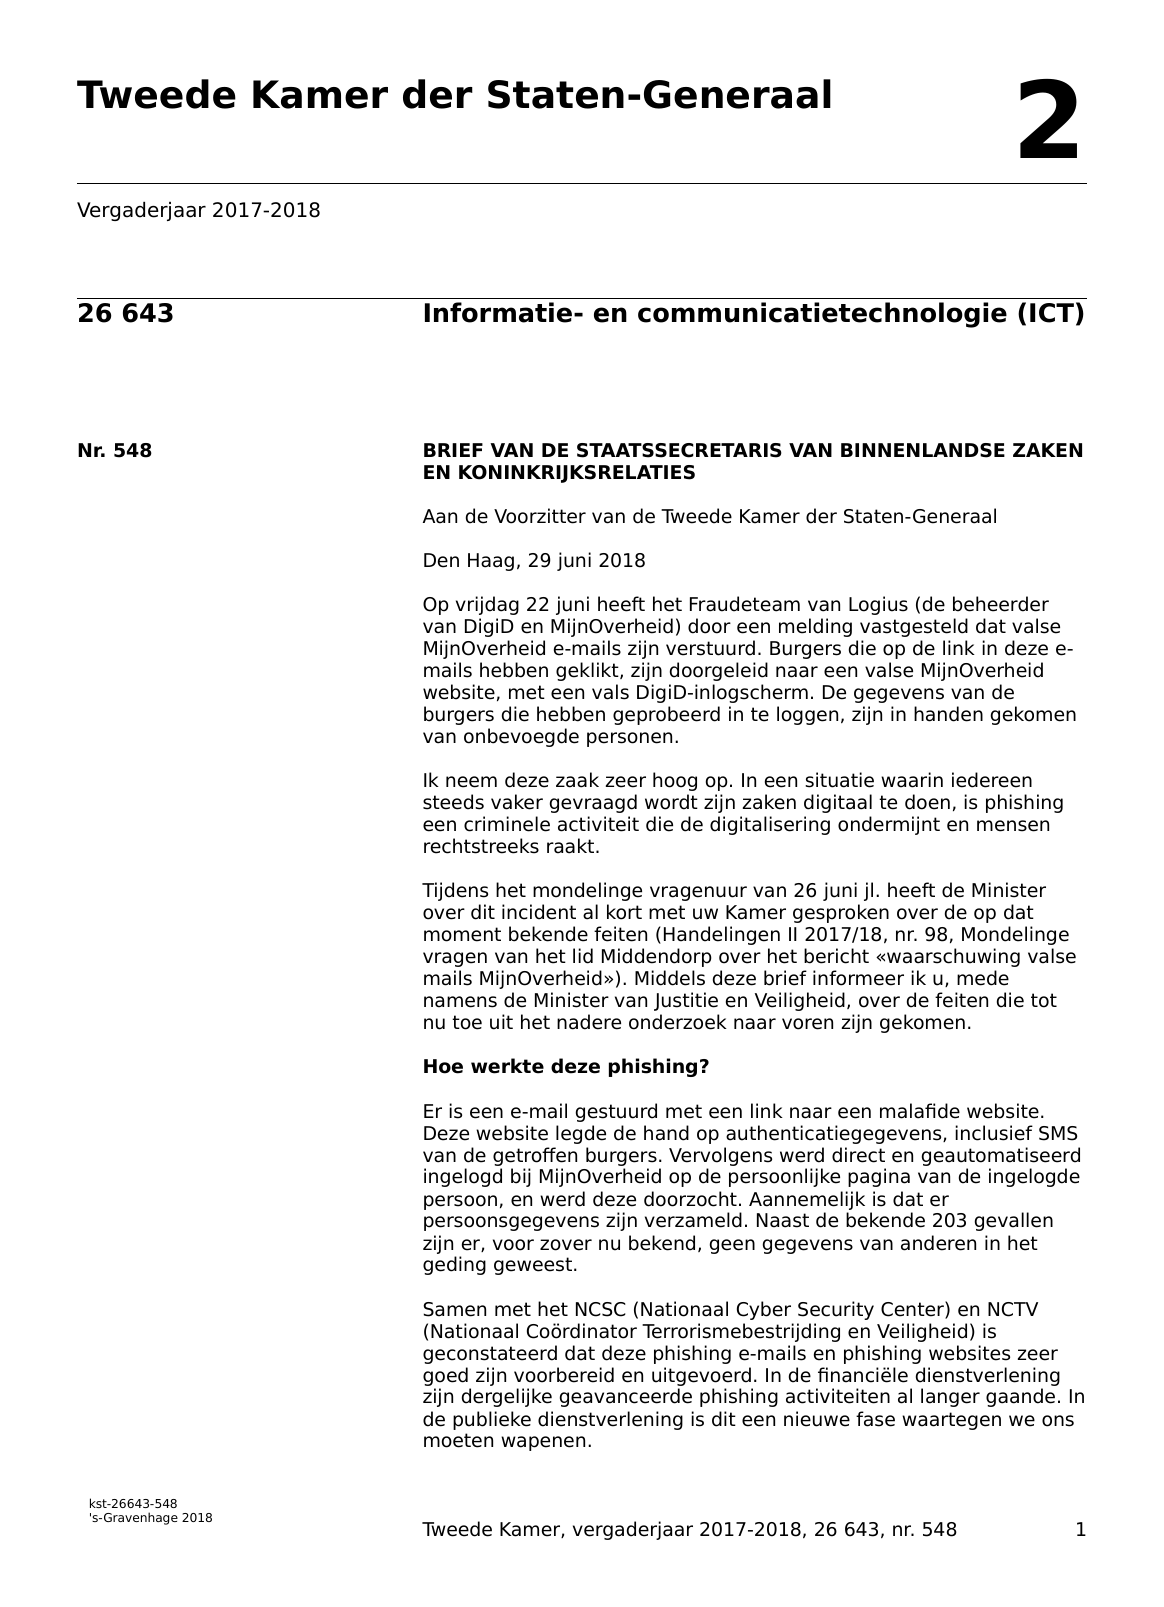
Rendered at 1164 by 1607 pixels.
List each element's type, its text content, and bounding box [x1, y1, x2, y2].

subtitle 26 643 Informatie- en communicatietechnologie (ICT) [77, 299, 1087, 329]
text Ik neem deze zaak zeer hoog op. In een situatie waarin iedereen steeds vaker gevraagd wordt zijn zaken digitaal te doen, is phishing een criminele activiteit die de digitalisering ondermijnt en mensen rechtstreeks raakt. [422, 770, 1087, 858]
subtitle Nr. 548 BRIEF VAN DE STAATSSECRETARIS VAN BINNENLANDSE ZAKEN EN KONINKRIJKSRELATIES [77, 440, 1087, 484]
table_header 2 [886, 59, 1087, 183]
text Er is een e-mail gestuurd met een link naar een malafide website. Deze website legde de hand op authenticatiegegevens, inclusief SMS van de getroffen burgers. Vervolgens werd direct en geautomatiseerd ingelogd bij MijnOverheid op de persoonlijke pagina van de ingelogde persoon, en werd deze doorzocht. Aannemelijk is dat er persoonsgegevens zijn verzameld. Naast de bekende 203 gevallen zijn er, voor zover nu bekend, geen gegevens van anderen in het geding geweest. [422, 1101, 1087, 1276]
subtitle Hoe werkte deze phishing? [422, 1056, 1087, 1078]
text kst-26643-548 [88, 1497, 323, 1511]
text Den Haag, 29 juni 2018 [422, 550, 1087, 572]
text Aan de Voorzitter van de Tweede Kamer der Staten-Generaal [422, 506, 1087, 528]
table_cell Vergaderjaar 2017-2018 [77, 184, 1087, 298]
text 's-Gravenhage 2018 [88, 1511, 323, 1525]
text Samen met het NCSC (Nationaal Cyber Security Center) en NCTV (Nationaal Coördinator Terrorismebestrijding en Veiligheid) is geconstateerd dat deze phishing e-mails en phishing websites zeer goed zijn voorbereid en uitgevoerd. In de financiële dienstverlening zijn dergelijke geavanceerde phishing activiteiten al langer gaande. In de publieke dienstverlening is dit een nieuwe fase waartegen we ons moeten wapenen. [422, 1298, 1087, 1452]
text Tijdens het mondelinge vragenuur van 26 juni jl. heeft de Minister over dit incident al kort met uw Kamer gesproken over de op dat moment bekende feiten (Handelingen II 2017/18, nr. 98, Mondelinge vragen van het lid Middendorp over het bericht «waarschuwing valse mails MijnOverheid»). Middels deze brief informeer ik u, mede namens de Minister van Justitie en Veiligheid, over de feiten die tot nu toe uit het nadere onderzoek naar voren zijn gekomen. [422, 880, 1087, 1034]
text Op vrijdag 22 juni heeft het Fraudeteam van Logius (de beheerder van DigiD en MijnOverheid) door een melding vastgesteld dat valse MijnOverheid e-mails zijn verstuurd. Burgers die op de link in deze e-mails hebben geklikt, zijn doorgeleid naar een valse MijnOverheid website, met een vals DigiD-inlogscherm. De gegevens van de burgers die hebben geprobeerd in te loggen, zijn in handen gekomen van onbevoegde personen. [422, 594, 1087, 748]
table_header Tweede Kamer der Staten-Generaal [77, 59, 886, 183]
